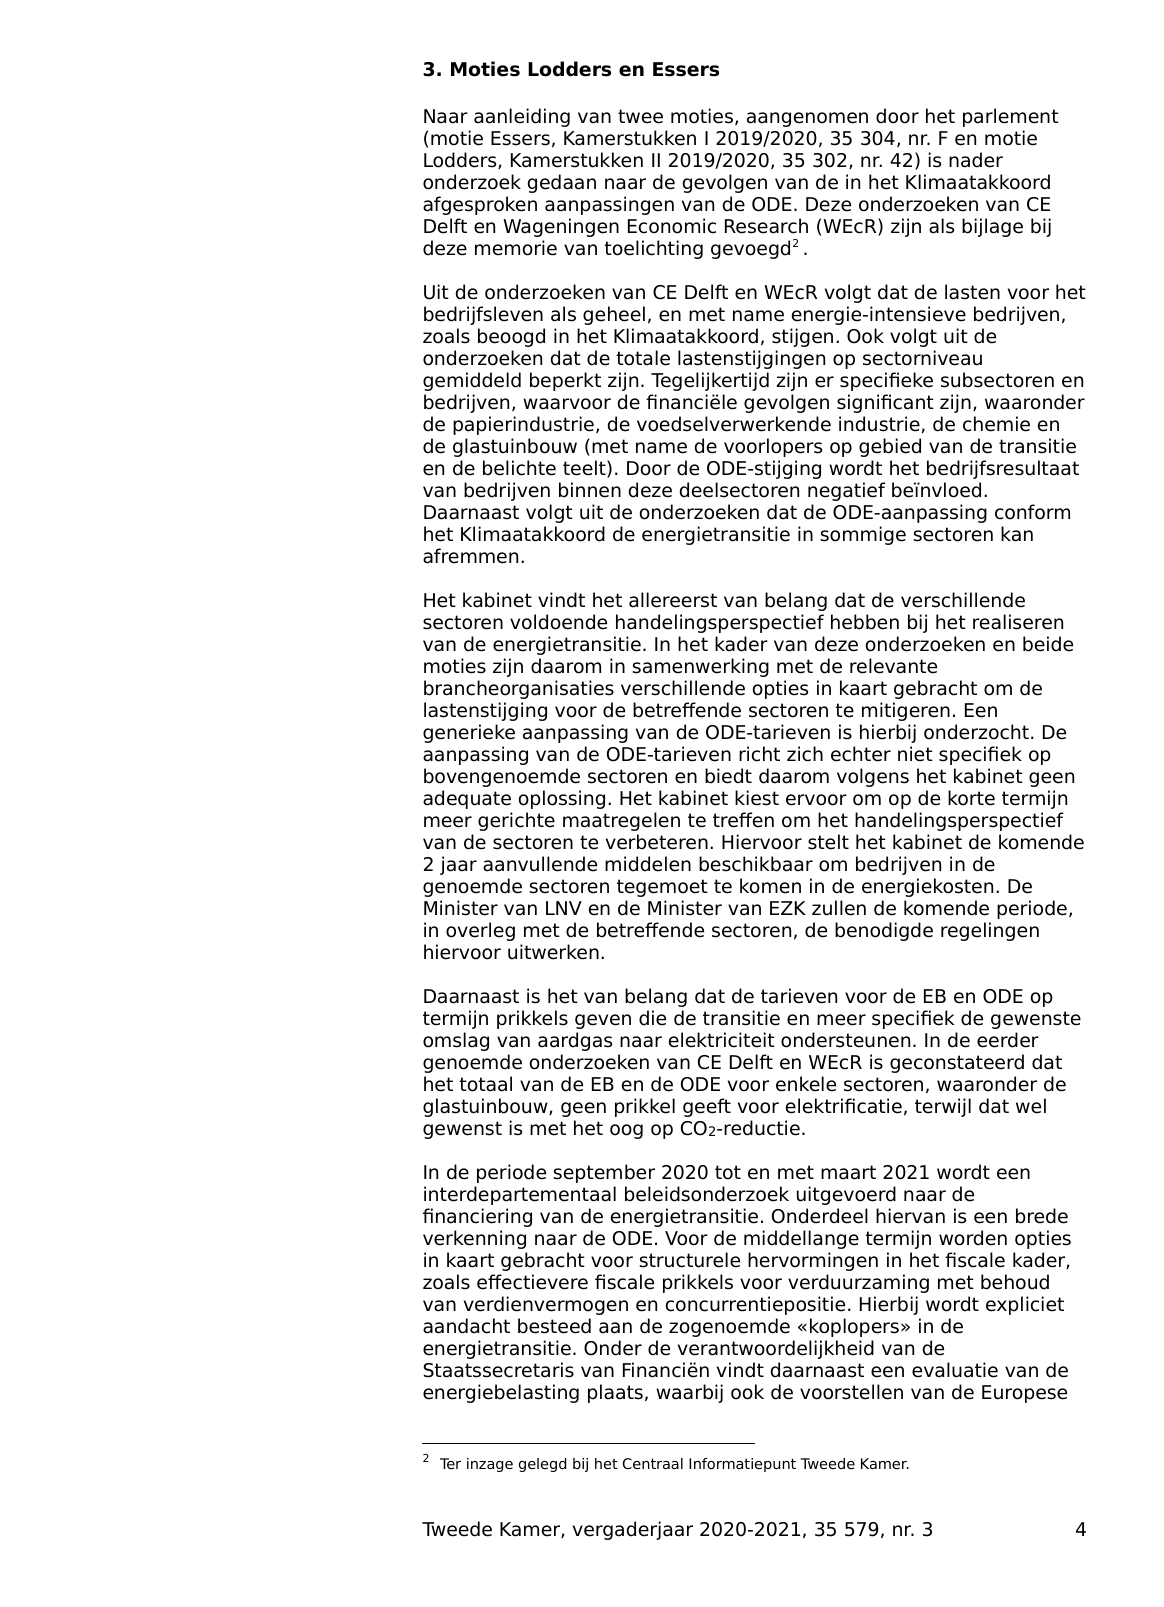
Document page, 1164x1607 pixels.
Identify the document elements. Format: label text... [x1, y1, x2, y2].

text Ter inzage gelegd bij het Centraal Informatiepunt Tweede Kamer. [422, 1452, 1087, 1474]
text aandacht besteed aan de zogenoemde «koplopers» in de energietransitie. Onder de verantwoordelijkheid van de Staatssecretaris van Financiën vindt daarnaast een evaluatie van de energiebelasting plaats, waarbij ook de voorstellen van de Europese [422, 1316, 1087, 1404]
text Het kabinet vindt het allereerst van belang dat de verschillende sectoren voldoende handelingsperspectief hebben bij het realiseren van de energietransitie. In het kader van deze onderzoeken en beide moties zijn daarom in samenwerking met de relevante brancheorganisaties verschillende opties in kaart gebracht om de lastenstijging voor de betreffende sectoren te mitigeren. Een generieke aanpassing van de ODE-tarieven is hierbij onderzocht. De aanpassing van de ODE-tarieven richt zich echter niet specifiek op bovengenoemde sectoren en biedt daarom volgens het kabinet geen adequate oplossing. Het kabinet kiest ervoor om op de korte termijn meer gerichte maatregelen te treffen om het handelingsperspectief van de sectoren te verbeteren. Hiervoor stelt het kabinet de komende 2 jaar aanvullende middelen beschikbaar om bedrijven in de genoemde sectoren tegemoet te komen in de energiekosten. De Minister van LNV en de Minister van EZK zullen de komende periode, in overleg met de betreffende sectoren, de benodigde regelingen hiervoor uitwerken. [422, 590, 1087, 964]
text In de periode september 2020 tot en met maart 2021 wordt een interdepartementaal beleidsonderzoek uitgevoerd naar de financiering van de energietransitie. Onderdeel hiervan is een brede verkenning naar de ODE. Voor de middellange termijn worden opties in kaart gebracht voor structurele hervormingen in het fiscale kader, zoals effectievere fiscale prikkels voor verduurzaming met behoud van verdienvermogen en concurrentiepositie. Hierbij wordt expliciet [422, 1162, 1087, 1316]
subtitle 3. Moties Lodders en Essers [422, 59, 1087, 81]
text Uit de onderzoeken van CE Delft en WEcR volgt dat de lasten voor het bedrijfsleven als geheel, en met name energie-intensieve bedrijven, zoals beoogd in het Klimaatakkoord, stijgen. Ook volgt uit de onderzoeken dat de totale lastenstijgingen op sectorniveau gemiddeld beperkt zijn. Tegelijkertijd zijn er specifieke subsectoren en bedrijven, waarvoor de financiële gevolgen significant zijn, waaronder de papierindustrie, de voedselverwerkende industrie, de chemie en de glastuinbouw (met name de voorlopers op gebied van de transitie en de belichte teelt). Door de ODE-stijging wordt het bedrijfsresultaat van bedrijven binnen deze deelsectoren negatief beïnvloed. Daarnaast volgt uit de onderzoeken dat de ODE-aanpassing conform het Klimaatakkoord de energietransitie in sommige sectoren kan afremmen. [422, 282, 1087, 568]
text Naar aanleiding van twee moties, aangenomen door het parlement (motie Essers, Kamerstukken I 2019/2020, 35 304, nr. F en motie Lodders, Kamerstukken II 2019/2020, 35 302, nr. 42) is nader onderzoek gedaan naar de gevolgen van de in het Klimaatakkoord afgesproken aanpassingen van de ODE. Deze onderzoeken van CE Delft en Wageningen Economic Research (WEcR) zijn als bijlage bij deze memorie van toelichting gevoegd. [422, 106, 1087, 260]
text Daarnaast is het van belang dat de tarieven voor de EB en ODE op termijn prikkels geven die de transitie en meer specifiek de gewenste omslag van aardgas naar elektriciteit ondersteunen. In de eerder genoemde onderzoeken van CE Delft en WEcR is geconstateerd dat het totaal van de EB en de ODE voor enkele sectoren, waaronder de glastuinbouw, geen prikkel geeft voor elektrificatie, terwijl dat wel gewenst is met het oog op CO2-reductie. [422, 986, 1087, 1140]
